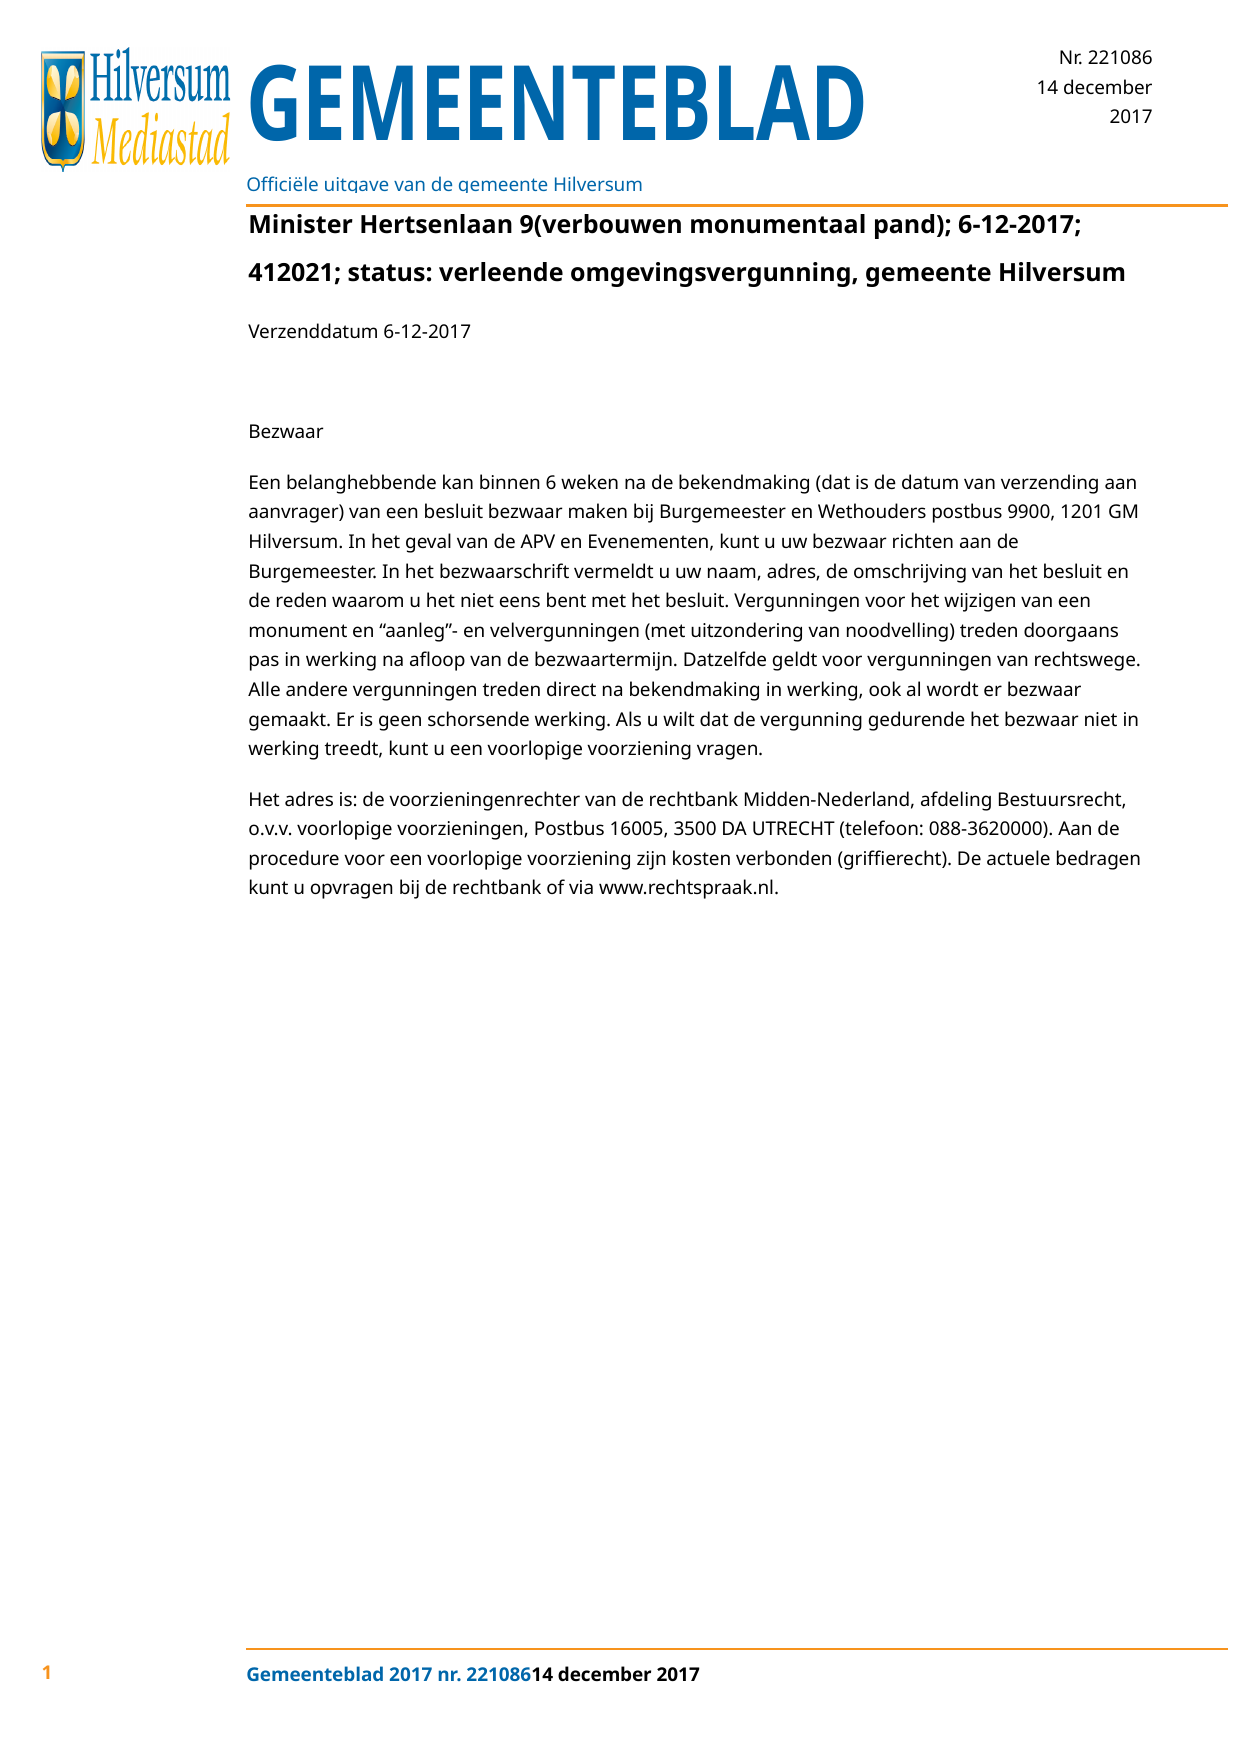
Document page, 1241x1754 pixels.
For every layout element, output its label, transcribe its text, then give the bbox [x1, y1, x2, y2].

text Minister Hertsenlaan 9(verbouwen monumentaal pand); 6-12-2017; 412021; status: verleende omgevingsvergunning, gemeente Hilversum [248, 207, 1152, 288]
text Een belanghebbende kan binnen 6 weken na de bekendmaking (dat is de datum van verzending aan aanvrager) van een besluit bezwaar maken bij Burgemeester en Wethouders postbus 9900, 1201 GM Hilversum. In het geval van de APV en Evenementen, kunt u uw bezwaar richten aan de Burgemeester. In het bezwaarschrift vermeldt u uw naam, adres, de omschrijving van het besluit en de reden waarom u het niet eens bent met het besluit. Vergunningen voor het wijzigen van een monument en “aanleg”- en velvergunningen (met uitzondering van noodvelling) treden doorgaans pas in werking na afloop van de bezwaartermijn. Datzelfde geldt voor vergunningen van rechtswege. Alle andere vergunningen treden direct na bekendmaking in werking, ook al wordt er bezwaar gemaakt. Er is geen schorsende werking. Als u wilt dat de vergunning gedurende het bezwaar niet in werking treedt, kunt u een voorlopige voorziening vragen. [248, 469, 1152, 761]
text Verzenddatum 6-12-2017 [248, 318, 1152, 344]
text Bezwaar [248, 419, 1152, 444]
picture [41, 47, 231, 172]
text Het adres is: de voorzieningenrechter van de rechtbank Midden-Nederland, afdeling Bestuursrecht, o.v.v. voorlopige voorzieningen, Postbus 16005, 3500 DA UTRECHT (telefoon: 088-3620000). Aan de procedure voor een voorlopige voorziening zijn kosten verbonden (griffierecht). De actuele bedragen kunt u opvragen bij de rechtbank of via www.rechtspraak.nl. [248, 786, 1152, 900]
